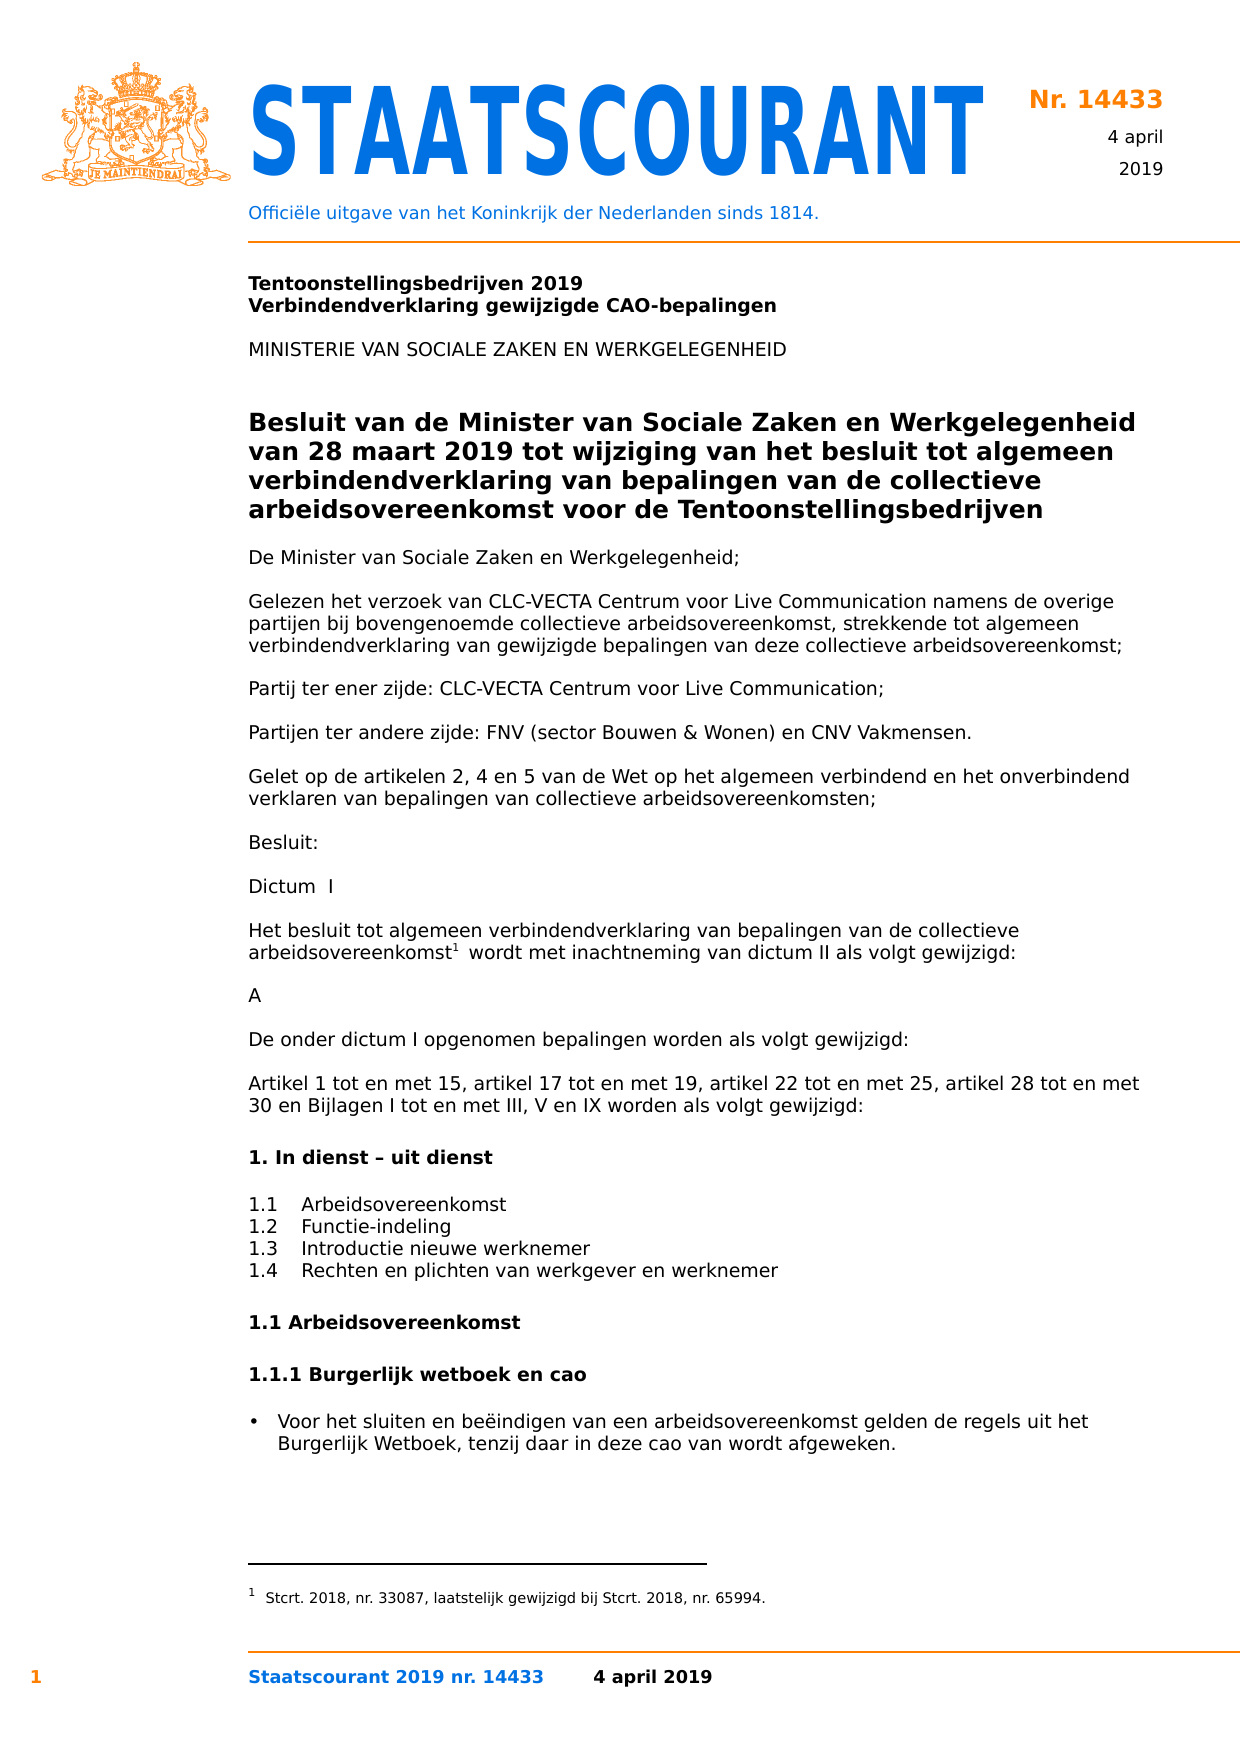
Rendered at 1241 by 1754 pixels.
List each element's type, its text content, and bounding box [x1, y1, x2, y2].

text Artikel 1 tot en met 15, artikel 17 tot en met 19, artikel 22 tot en met 25, artikel 28 tot en met 30 en Bijlagen I tot en met III, V en IX worden als volgt gewijzigd: [248, 1073, 1163, 1117]
table_cell 4 april [998, 121, 1240, 153]
subtitle Besluit van de Minister van Sociale Zaken en Werkgelegenheid van 28 maart 2019 tot wijziging van het besluit tot algemeen verbindendverklaring van bepalingen van de collectieve arbeidsovereenkomst voor de Tentoonstellingsbedrijven [248, 408, 1163, 525]
table_cell 2019 [998, 153, 1240, 203]
text Partijen ter andere zijde: FNV (sector Bouwen & Wonen) en CNV Vakmensen. [248, 722, 1163, 744]
table_cell Officiële uitgave van het Koninkrijk der Nederlanden sinds 1814. [248, 203, 1240, 241]
text Besluit: [248, 832, 1163, 854]
text 1.2 Functie-indeling [248, 1216, 1163, 1238]
text 1.1 Arbeidsovereenkomst [248, 1194, 1163, 1216]
text A [248, 985, 1163, 1007]
text Gelet op de artikelen 2, 4 en 5 van de Wet op het algemeen verbindend en het onverbindend verklaren van bepalingen van collectieve arbeidsovereenkomsten; [248, 766, 1163, 810]
text De onder dictum I opgenomen bepalingen worden als volgt gewijzigd: [248, 1029, 1163, 1051]
table_header [25, 62, 248, 241]
picture [41, 62, 231, 186]
text Stcrt. 2018, nr. 33087, laatstelijk gewijzigd bij Stcrt. 2018, nr. 65994. [248, 1586, 1163, 1608]
text 1.3 Introductie nieuwe werknemer [248, 1238, 1163, 1260]
subtitle 1.1 Arbeidsovereenkomst [248, 1312, 1163, 1334]
table_header STAATSCOURANT [248, 62, 998, 203]
text Verbindendverklaring gewijzigde CAO-bepalingen [248, 295, 1163, 317]
text 1.4 Rechten en plichten van werkgever en werknemer [248, 1260, 1163, 1282]
text Partij ter ener zijde: CLC-VECTA Centrum voor Live Communication; [248, 678, 1163, 700]
text • Voor het sluiten en beëindigen van een arbeidsovereenkomst gelden de regels uit het Burgerlijk Wetboek, tenzij daar in deze cao van wordt afgeweken. [248, 1411, 1163, 1455]
text MINISTERIE VAN SOCIALE ZAKEN EN WERKGELEGENHEID [248, 339, 1163, 361]
text De Minister van Sociale Zaken en Werkgelegenheid; [248, 547, 1163, 569]
text Tentoonstellingsbedrijven 2019 [248, 273, 1163, 295]
text Het besluit tot algemeen verbindendverklaring van bepalingen van de collectieve arbeidsovereenkomst wordt met inachtneming van dictum II als volgt gewijzigd: [248, 919, 1163, 963]
table_header Nr. 14433 [998, 62, 1240, 121]
subtitle 1.1.1 Burgerlijk wetboek en cao [248, 1364, 1163, 1386]
subtitle 1. In dienst – uit dienst [248, 1147, 1163, 1169]
text Dictum I [248, 876, 1163, 898]
text Gelezen het verzoek van CLC-VECTA Centrum voor Live Communication namens de overige partijen bij bovengenoemde collectieve arbeidsovereenkomst, strekkende tot algemeen verbindendverklaring van gewijzigde bepalingen van deze collectieve arbeidsovereenkomst; [248, 591, 1163, 656]
